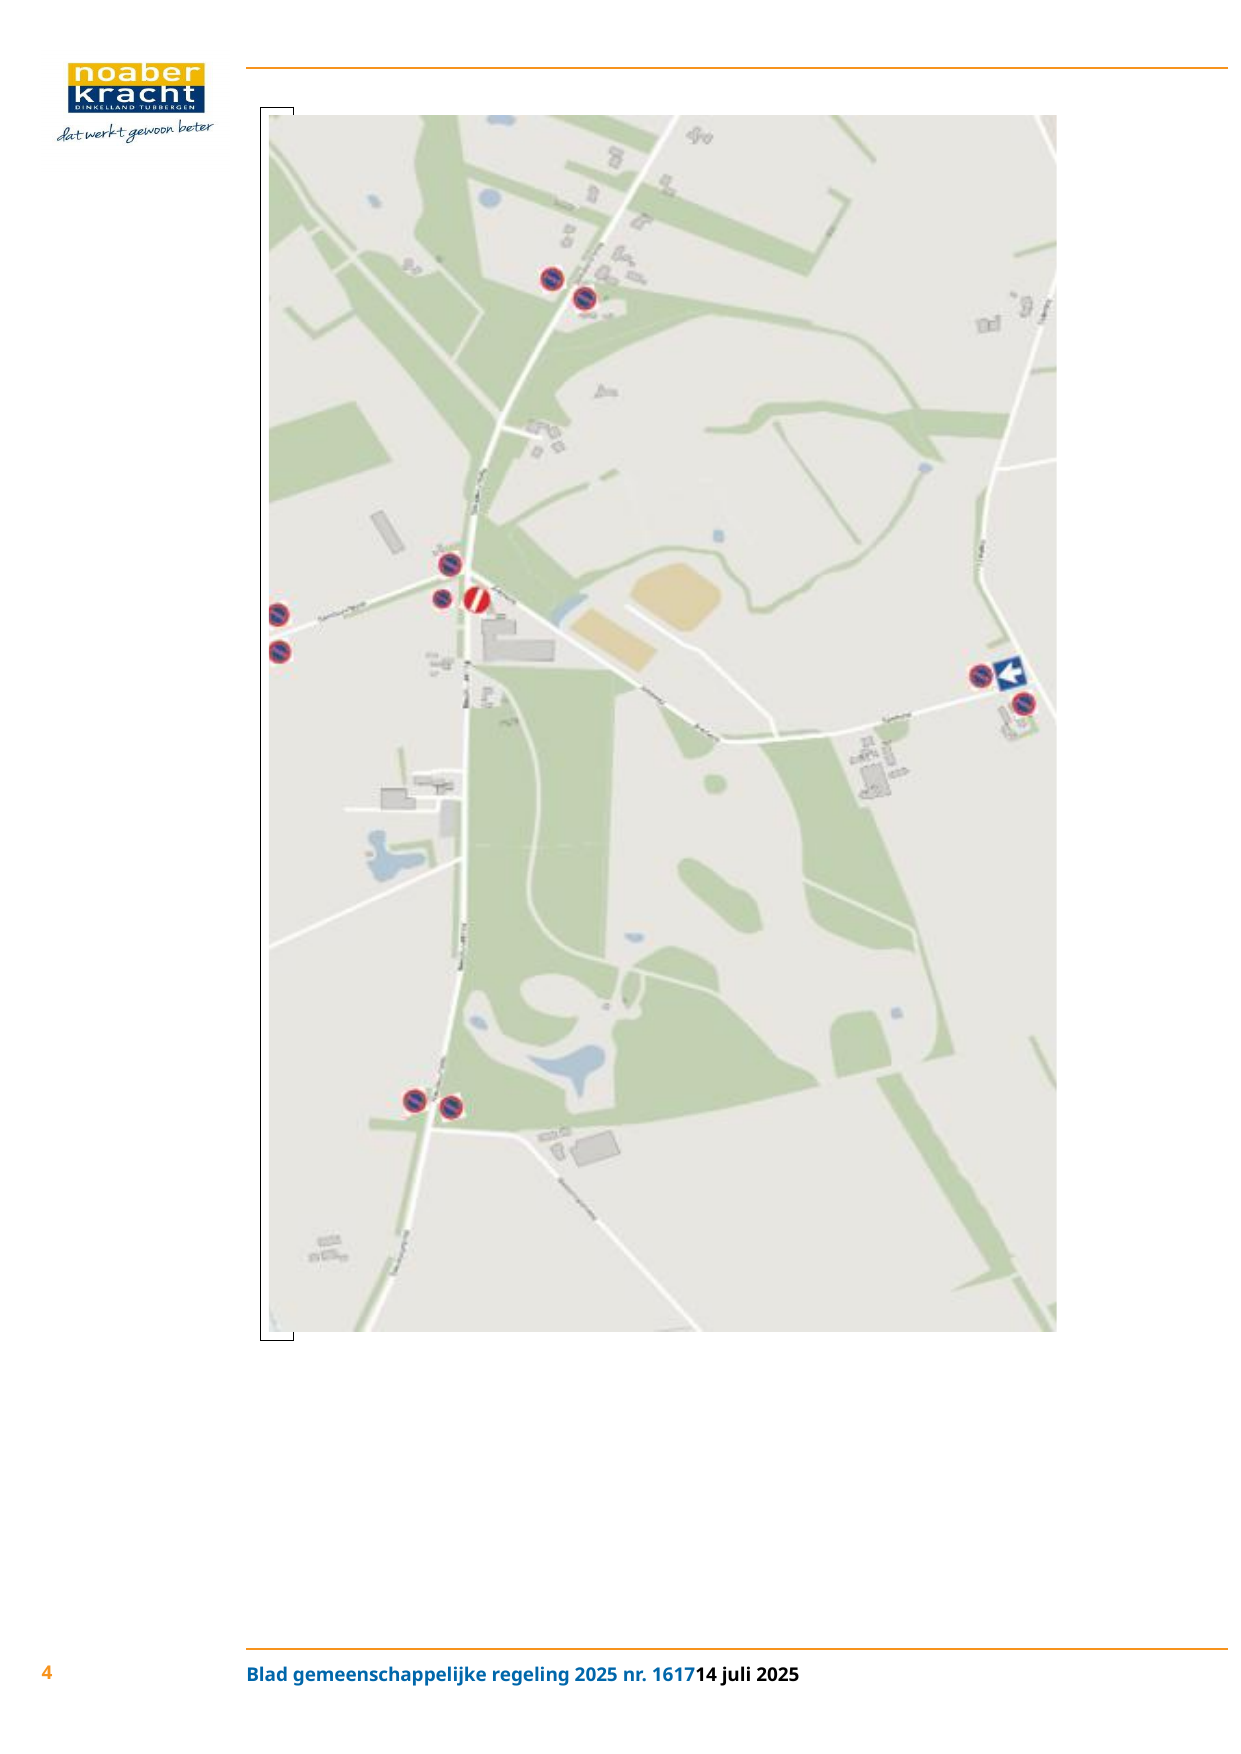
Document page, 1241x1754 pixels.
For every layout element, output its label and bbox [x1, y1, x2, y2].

picture [41, 47, 231, 172]
picture [268, 115, 1057, 1332]
